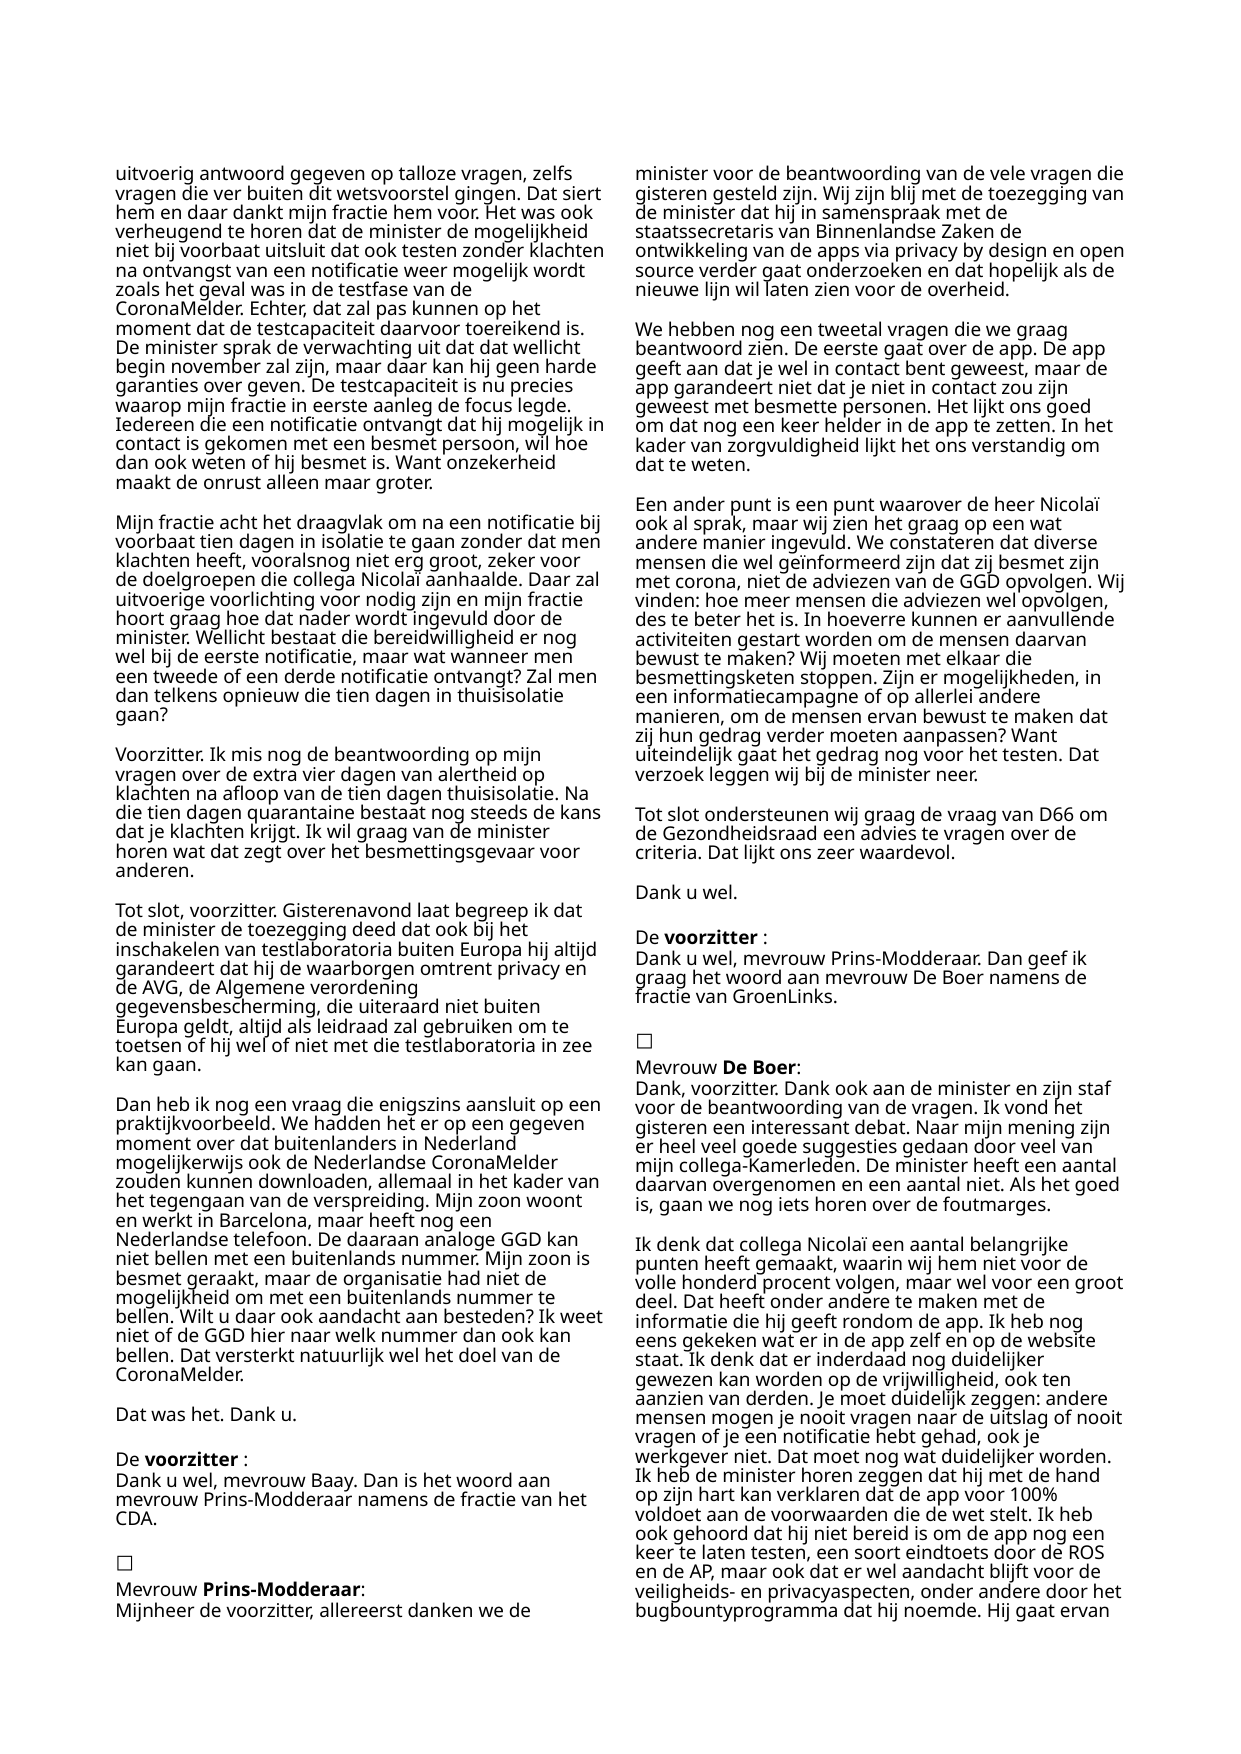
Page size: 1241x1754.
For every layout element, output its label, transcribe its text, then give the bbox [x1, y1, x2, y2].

text Mevrouw De Boer: [635, 1054, 1125, 1080]
text Dank u wel, mevrouw Baay. Dan is het woord aan mevrouw Prins-Modderaar namens de fractie van het CDA. [115, 1472, 605, 1529]
text ⬜ [635, 1029, 1125, 1054]
text We hebben nog een tweetal vragen die we graag beantwoord zien. De eerste gaat over de app. De app geeft aan dat je wel in contact bent geweest, maar de app garandeert niet dat je niet in contact zou zijn geweest met besmette personen. Het lijkt ons goed om dat nog een keer helder in de app te zetten. In het kader van zorgvuldigheid lijkt het ons verstandig om dat te weten. [635, 321, 1125, 475]
text Dat was het. Dank u. [115, 1406, 605, 1425]
text De voorzitter : [115, 1446, 605, 1472]
text Ik denk dat collega Nicolaï een aantal belangrijke punten heeft gemaakt, waarin wij hem niet voor de volle honderd procent volgen, maar wel voor een groot deel. Dat heeft onder andere te maken met de informatie die hij geeft rondom de app. Ik heb nog eens gekeken wat er in de app zelf en op de website staat. Ik denk dat er inderdaad nog duidelijker gewezen kan worden op de vrijwilligheid, ook ten aanzien van derden. Je moet duidelijk zeggen: andere mensen mogen je nooit vragen naar de uitslag of nooit vragen of je een notificatie hebt gehad, ook je werkgever niet. Dat moet nog wat duidelijker worden. Ik heb de minister horen zeggen dat hij met de hand op zijn hart kan verklaren dat de app voor 100% voldoet aan de voorwaarden die de wet stelt. Ik heb ook gehoord dat hij niet bereid is om de app nog een keer te laten testen, een soort eindtoets door de ROS en de AP, maar ook dat er wel aandacht blijft voor de veiligheids- en privacyaspecten, onder andere door het bugbountyprogramma dat hij noemde. Hij gaat ervan [635, 1236, 1125, 1621]
text Dank u wel. [635, 884, 1125, 903]
text Dank, voorzitter. Dank ook aan de minister en zijn staf voor de beantwoording van de vragen. Ik vond het gisteren een interessant debat. Naar mijn mening zijn er heel veel goede suggesties gedaan door veel van mijn collega-Kamerleden. De minister heeft een aantal daarvan overgenomen en een aantal niet. Als het goed is, gaan we nog iets horen over de foutmarges. [635, 1080, 1125, 1215]
text ⬜ [115, 1550, 605, 1576]
text Mevrouw Prins-Modderaar: [115, 1576, 605, 1602]
text Mijn fractie acht het draagvlak om na een notificatie bij voorbaat tien dagen in isolatie te gaan zonder dat men klachten heeft, vooralsnog niet erg groot, zeker voor de doelgroepen die collega Nicolaï aanhaalde. Daar zal uitvoerige voorlichting voor nodig zijn en mijn fractie hoort graag hoe dat nader wordt ingevuld door de minister. Wellicht bestaat die bereidwilligheid er nog wel bij de eerste notificatie, maar wat wanneer men een tweede of een derde notificatie ontvangt? Zal men dan telkens opnieuw die tien dagen in thuisisolatie gaan? [115, 514, 605, 726]
text minister voor de beantwoording van de vele vragen die gisteren gesteld zijn. Wij zijn blij met de toezegging van de minister dat hij in samenspraak met de staatssecretaris van Binnenlandse Zaken de ontwikkeling van de apps via privacy by design en open source verder gaat onderzoeken en dat hopelijk als de nieuwe lijn wil laten zien voor de overheid. [635, 165, 1125, 300]
text Voorzitter. Ik mis nog de beantwoording op mijn vragen over de extra vier dagen van alertheid op klachten na afloop van de tien dagen thuisisolatie. Na die tien dagen quarantaine bestaat nog steeds de kans dat je klachten krijgt. Ik wil graag van de minister horen wat dat zegt over het besmettingsgevaar voor anderen. [115, 746, 605, 881]
text Een ander punt is een punt waarover de heer Nicolaï ook al sprak, maar wij zien het graag op een wat andere manier ingevuld. We constateren dat diverse mensen die wel geïnformeerd zijn dat zij besmet zijn met corona, niet de adviezen van de GGD opvolgen. Wij vinden: hoe meer mensen die adviezen wel opvolgen, des te beter het is. In hoeverre kunnen er aanvullende activiteiten gestart worden om de mensen daarvan bewust te maken? Wij moeten met elkaar die besmettingsketen stoppen. Zijn er mogelijkheden, in een informatiecampagne of op allerlei andere manieren, om de mensen ervan bewust te maken dat zij hun gedrag verder moeten aanpassen? Want uiteindelijk gaat het gedrag nog voor het testen. Dat verzoek leggen wij bij de minister neer. [635, 496, 1125, 785]
text Dank u wel, mevrouw Prins-Modderaar. Dan geef ik graag het woord aan mevrouw De Boer namens de fractie van GroenLinks. [635, 950, 1125, 1008]
text Tot slot ondersteunen wij graag de vraag van D66 om de Gezondheidsraad een advies te vragen over de criteria. Dat lijkt ons zeer waardevol. [635, 806, 1125, 863]
text Tot slot, voorzitter. Gisterenavond laat begreep ik dat de minister de toezegging deed dat ook bij het inschakelen van testlaboratoria buiten Europa hij altijd garandeert dat hij de waarborgen omtrent privacy en de AVG, de Algemene verordening gegevensbescherming, die uiteraard niet buiten Europa geldt, altijd als leidraad zal gebruiken om te toetsen of hij wel of niet met die testlaboratoria in zee kan gaan. [115, 902, 605, 1075]
text Dan heb ik nog een vraag die enigszins aansluit op een praktijkvoorbeeld. We hadden het er op een gegeven moment over dat buitenlanders in Nederland mogelijkerwijs ook de Nederlandse CoronaMelder zouden kunnen downloaden, allemaal in het kader van het tegengaan van de verspreiding. Mijn zoon woont en werkt in Barcelona, maar heeft nog een Nederlandse telefoon. De daaraan analoge GGD kan niet bellen met een buitenlands nummer. Mijn zoon is besmet geraakt, maar de organisatie had niet de mogelijkheid om met een buitenlands nummer te bellen. Wilt u daar ook aandacht aan besteden? Ik weet niet of de GGD hier naar welk nummer dan ook kan bellen. Dat versterkt natuurlijk wel het doel van de CoronaMelder. [115, 1096, 605, 1385]
text De voorzitter : [635, 924, 1125, 950]
text uitvoerig antwoord gegeven op talloze vragen, zelfs vragen die ver buiten dit wetsvoorstel gingen. Dat siert hem en daar dankt mijn fractie hem voor. Het was ook verheugend te horen dat de minister de mogelijkheid niet bij voorbaat uitsluit dat ook testen zonder klachten na ontvangst van een notificatie weer mogelijk wordt zoals het geval was in de testfase van de CoronaMelder. Echter, dat zal pas kunnen op het moment dat de testcapaciteit daarvoor toereikend is. De minister sprak de verwachting uit dat dat wellicht begin november zal zijn, maar daar kan hij geen harde garanties over geven. De testcapaciteit is nu precies waarop mijn fractie in eerste aanleg de focus legde. Iedereen die een notificatie ontvangt dat hij mogelijk in contact is gekomen met een besmet persoon, wil hoe dan ook weten of hij besmet is. Want onzekerheid maakt de onrust alleen maar groter. [115, 165, 605, 493]
text Mijnheer de voorzitter, allereerst danken we de [115, 1602, 605, 1621]
